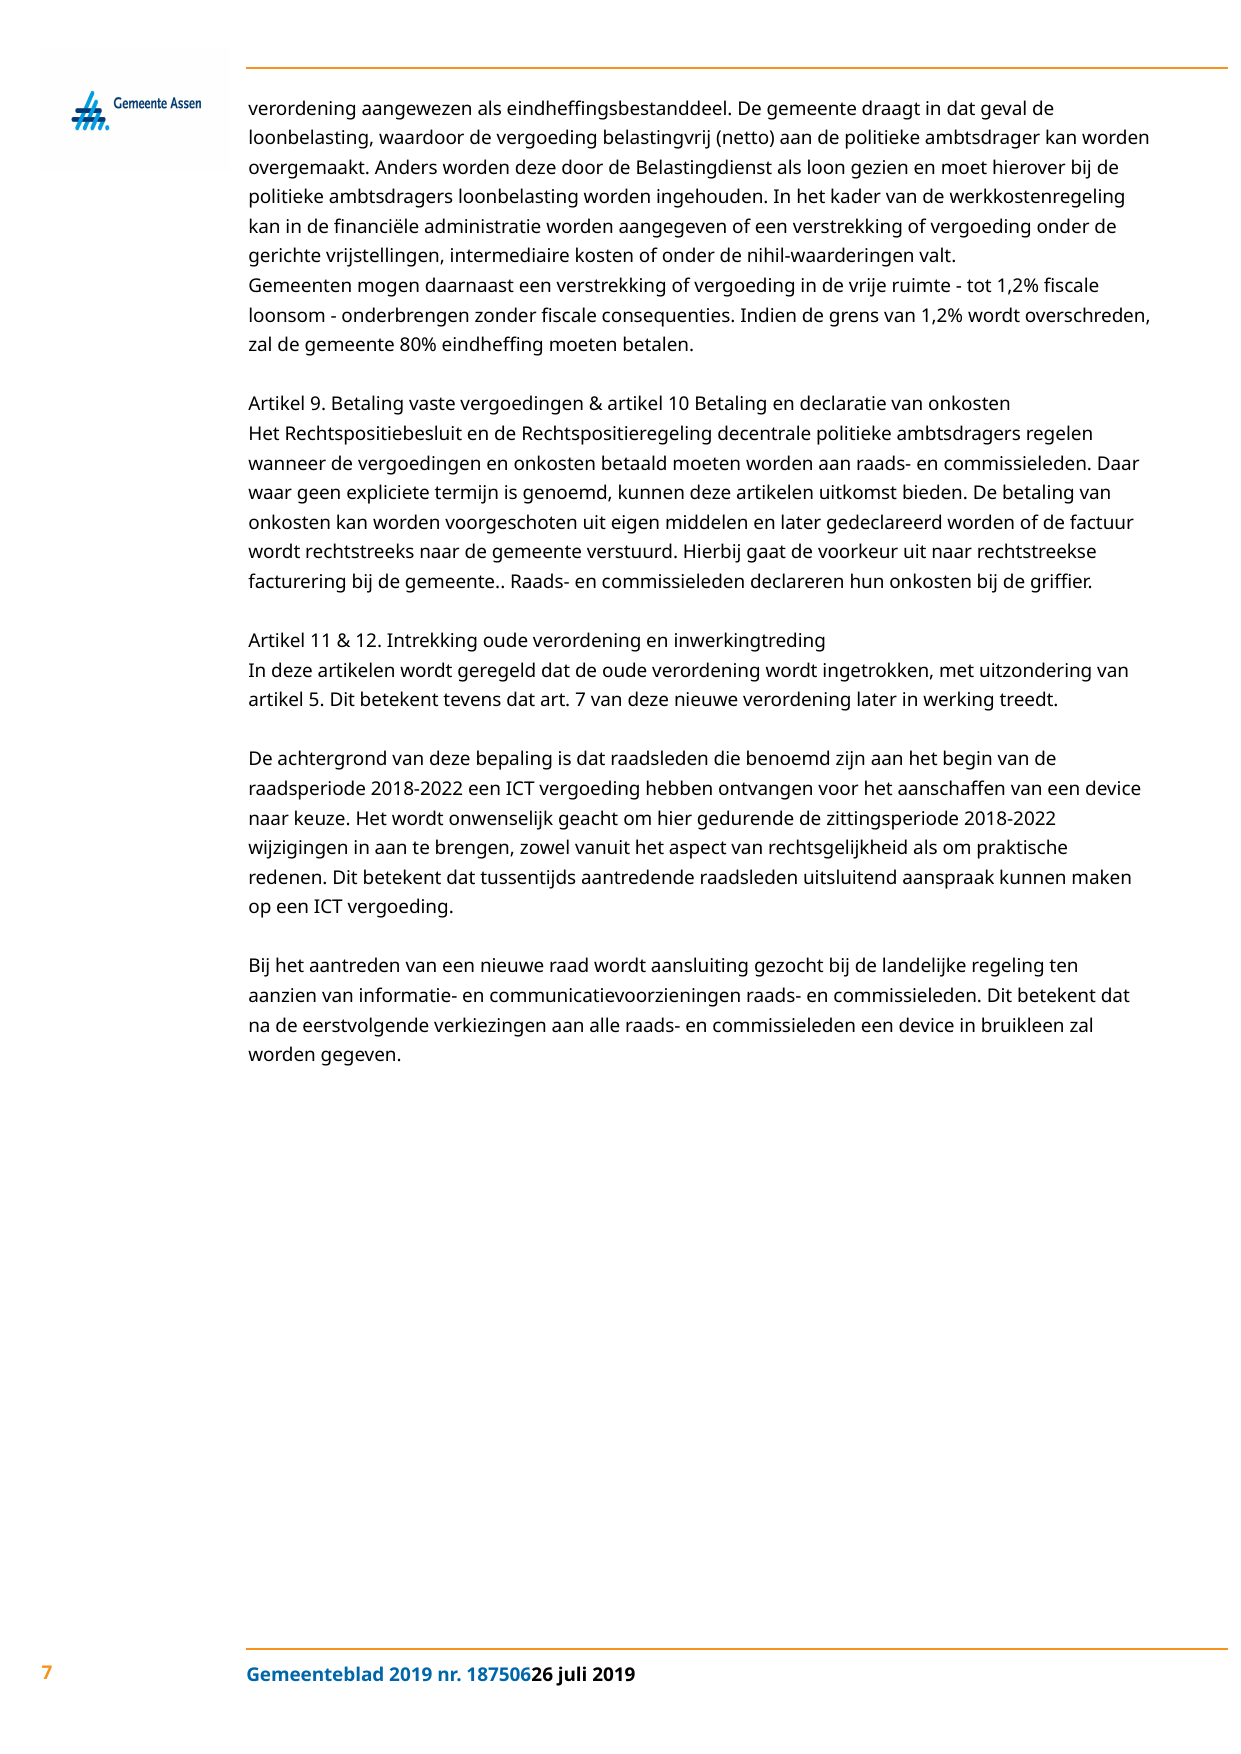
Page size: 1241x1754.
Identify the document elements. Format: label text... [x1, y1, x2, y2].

picture [41, 47, 231, 172]
text De achtergrond van deze bepaling is dat raadsleden die benoemd zijn aan het begin van de raadsperiode 2018-2022 een ICT vergoeding hebben ontvangen voor het aanschaffen van een device naar keuze. Het wordt onwenselijk geacht om hier gedurende de zittingsperiode 2018-2022 wijzigingen in aan te brengen, zowel vanuit het aspect van rechtsgelijkheid als om praktische redenen. Dit betekent dat tussentijds aantredende raadsleden uitsluitend aanspraak kunnen maken op een ICT vergoeding. [248, 746, 1152, 919]
text Gemeenten mogen daarnaast een verstrekking of vergoeding in de vrije ruimte - tot 1,2% fiscale loonsom - onderbrengen zonder fiscale consequenties. Indien de grens van 1,2% wordt overschreden, zal de gemeente 80% eindheffing moeten betalen. [248, 272, 1152, 357]
text Bij het aantreden van een nieuwe raad wordt aansluiting gezocht bij de landelijke regeling ten aanzien van informatie- en communicatievoorzieningen raads- en commissieleden. Dit betekent dat na de eerstvolgende verkiezingen aan alle raads- en commissieleden een device in bruikleen zal worden gegeven. [248, 953, 1152, 1067]
text In deze artikelen wordt geregeld dat de oude verordening wordt ingetrokken, met uitzondering van artikel 5. Dit betekent tevens dat art. 7 van deze nieuwe verordening later in werking treedt. [248, 657, 1152, 712]
text Artikel 11 & 12. Intrekking oude verordening en inwerkingtreding [248, 627, 1152, 653]
text Artikel 9. Betaling vaste vergoedingen & artikel 10 Betaling en declaratie van onkosten [248, 391, 1152, 416]
text verordening aangewezen als eindheffingsbestanddeel. De gemeente draagt in dat geval de loonbelasting, waardoor de vergoeding belastingvrij (netto) aan de politieke ambtsdrager kan worden overgemaakt. Anders worden deze door de Belastingdienst als loon gezien en moet hierover bij de politieke ambtsdragers loonbelasting worden ingehouden. In het kader van de werkkostenregeling kan in de financiële administratie worden aangegeven of een verstrekking of vergoeding onder de gerichte vrijstellingen, intermediaire kosten of onder de nihil-waarderingen valt. [248, 95, 1152, 268]
text Het Rechtspositiebesluit en de Rechtspositieregeling decentrale politieke ambtsdragers regelen wanneer de vergoedingen en onkosten betaald moeten worden aan raads- en commissieleden. Daar waar geen expliciete termijn is genoemd, kunnen deze artikelen uitkomst bieden. De betaling van onkosten kan worden voorgeschoten uit eigen middelen en later gedeclareerd worden of de factuur wordt rechtstreeks naar de gemeente verstuurd. Hierbij gaat de voorkeur uit naar rechtstreekse facturering bij de gemeente.. Raads- en commissieleden declareren hun onkosten bij de griffier. [248, 420, 1152, 594]
